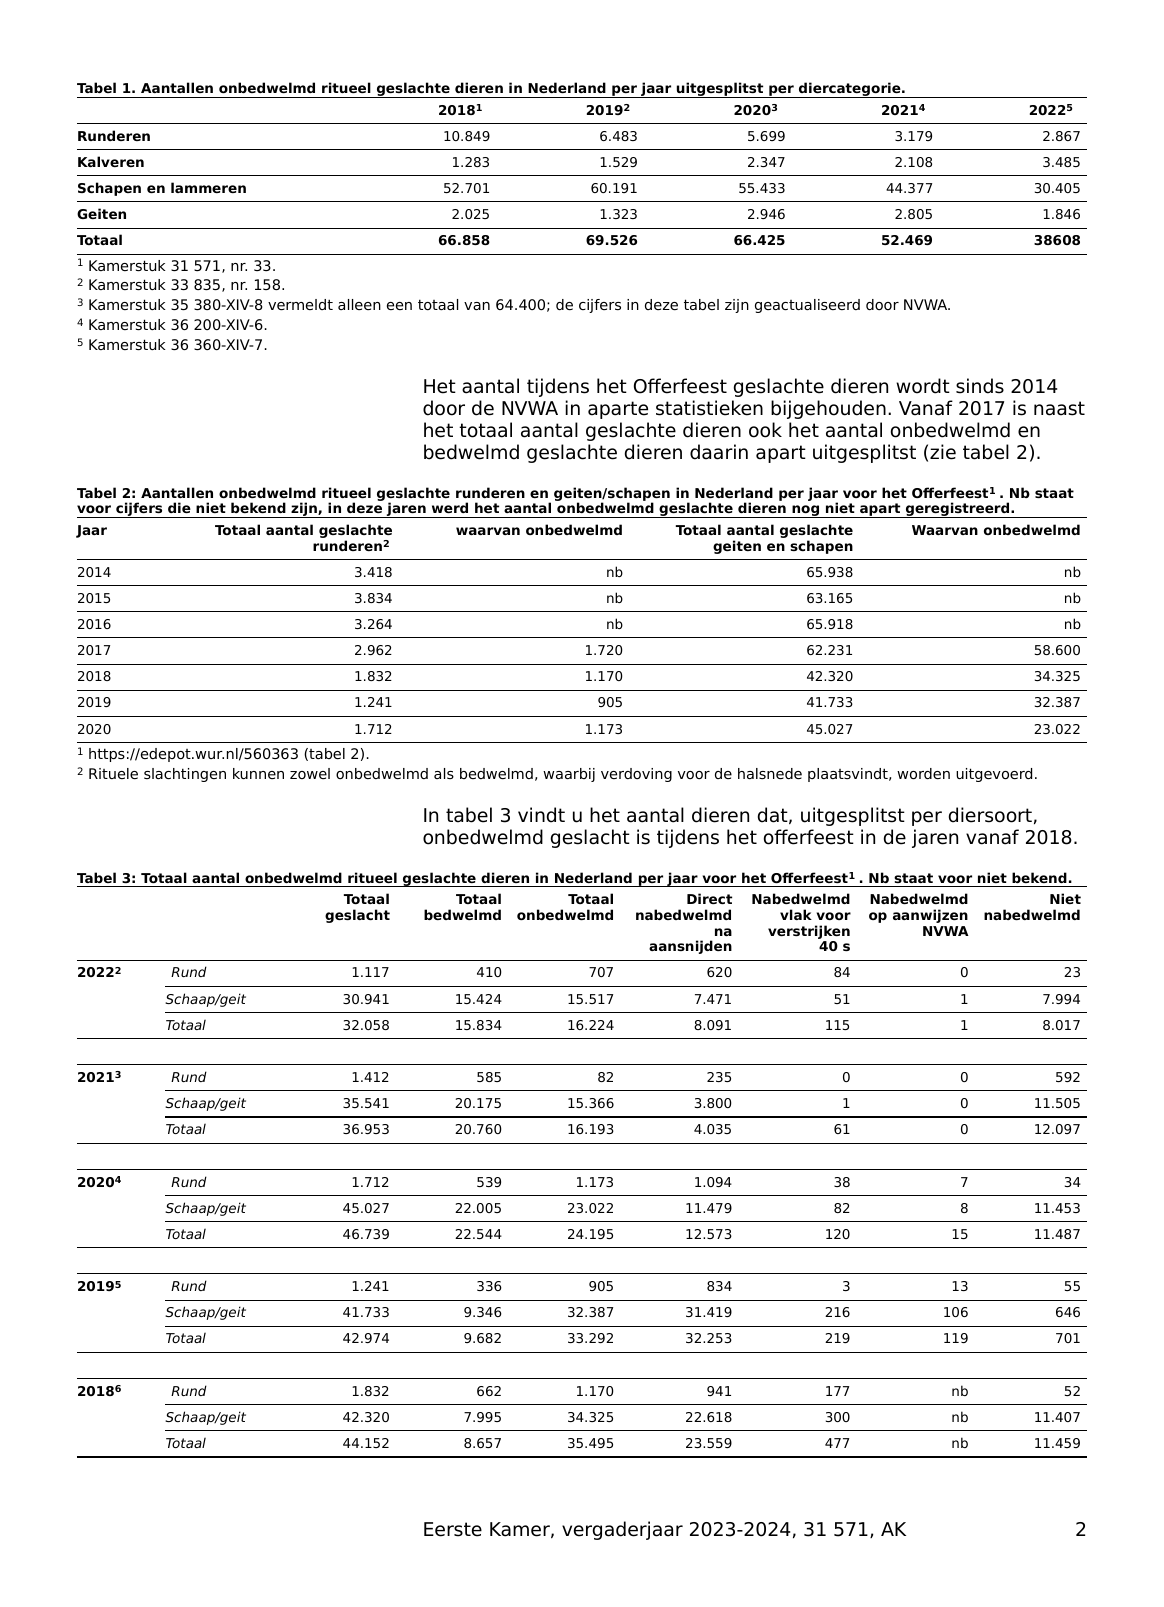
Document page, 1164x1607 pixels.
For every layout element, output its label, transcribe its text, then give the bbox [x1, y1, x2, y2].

table_cell 2015 [77, 586, 168, 611]
table_cell 1.170 [399, 665, 629, 689]
table_cell 23 [974, 961, 1087, 986]
table_cell 13 [856, 1274, 974, 1299]
table_cell 10.849 [348, 124, 496, 149]
table_cell 11.505 [974, 1091, 1087, 1116]
table_cell 20203 [644, 98, 791, 123]
table_cell Totaal [165, 1327, 283, 1352]
table_cell 216 [738, 1301, 856, 1326]
table_cell 11.453 [974, 1196, 1087, 1221]
table_cell 20181 [348, 98, 496, 123]
table_cell 1.094 [620, 1170, 738, 1195]
table_cell 701 [974, 1327, 1087, 1352]
table_cell 41.733 [284, 1301, 396, 1326]
table_cell 60.191 [496, 176, 644, 201]
table_cell 115 [738, 1013, 856, 1038]
table_cell 22.618 [620, 1405, 738, 1430]
table_cell 2.946 [644, 202, 791, 227]
table_cell Rund [165, 1065, 283, 1090]
table_cell 2.025 [348, 202, 496, 227]
table_cell 42.320 [629, 665, 859, 689]
table_cell [77, 1353, 1087, 1378]
table_cell 1.241 [168, 691, 398, 716]
table_cell 1.712 [284, 1170, 396, 1195]
table_cell 1.720 [399, 638, 629, 663]
table_cell Niet nabedwelmd [974, 887, 1087, 959]
table_cell Totaal onbedwelmd [508, 887, 620, 959]
table_cell 7.994 [974, 987, 1087, 1012]
table_cell 3.179 [791, 124, 939, 149]
table_cell 32.387 [859, 691, 1087, 716]
text Het aantal tijdens het Offerfeest geslachte dieren wordt sinds 2014 door de NVWA in aparte statistieken bijgehouden. Vanaf 2017 is naast het totaal aantal geslachte dieren ook het aantal onbedwelmd en bedwelmd geslachte dieren daarin apart uitgesplitst (zie tabel 2). [422, 376, 1087, 464]
table_cell 2.108 [791, 150, 939, 175]
table_cell Direct nabedwelmd na aansnijden [620, 887, 738, 959]
table_cell 65.918 [629, 612, 859, 637]
table_cell Rund [165, 1274, 283, 1299]
table_cell 51 [738, 987, 856, 1012]
table_cell 62.231 [629, 638, 859, 663]
table_cell 82 [738, 1196, 856, 1221]
table_cell 120 [738, 1222, 856, 1247]
table_cell 32.253 [620, 1327, 738, 1352]
table_cell 235 [620, 1065, 738, 1090]
table_cell Totaal bedwelmd [396, 887, 508, 959]
table_cell 46.739 [284, 1222, 396, 1247]
table_cell 477 [738, 1431, 856, 1456]
table_cell 20.760 [396, 1118, 508, 1143]
table_cell 0 [738, 1065, 856, 1090]
table_cell 34.325 [508, 1405, 620, 1430]
table_cell 1.283 [348, 150, 496, 175]
table_cell Totaal [165, 1118, 283, 1143]
table_cell 1 https://edepot.wur.nl/560363 (tabel 2). 2 Rituele slachtingen kunnen zowel onbedwelmd als bedwelmd, waarbij verdoving voor de halsnede plaatsvindt, worden uitgevoerd. [77, 743, 1087, 782]
table_cell 7.471 [620, 987, 738, 1012]
table_cell 0 [856, 1118, 974, 1143]
table_cell 8.091 [620, 1013, 738, 1038]
table_cell 592 [974, 1065, 1087, 1090]
table_cell 42.974 [284, 1327, 396, 1352]
table_cell 23.022 [859, 717, 1087, 742]
table_cell Waarvan onbedwelmd [859, 518, 1087, 559]
table_cell 3.800 [620, 1091, 738, 1116]
table_cell Totaal geslacht [284, 887, 396, 959]
table_cell Totaal [165, 1222, 283, 1247]
table_cell 44.377 [791, 176, 939, 201]
table_cell 15.834 [396, 1013, 508, 1038]
table_cell 4.035 [620, 1118, 738, 1143]
table_cell 33.292 [508, 1327, 620, 1352]
table_cell 23.022 [508, 1196, 620, 1221]
table_cell [77, 1144, 1087, 1169]
table_cell 16.193 [508, 1118, 620, 1143]
table_cell 300 [738, 1405, 856, 1430]
table_cell nb [856, 1379, 974, 1404]
table_cell 1.832 [284, 1379, 396, 1404]
table_cell 106 [856, 1301, 974, 1326]
table_cell 41.733 [629, 691, 859, 716]
text In tabel 3 vindt u het aantal dieren dat, uitgesplitst per diersoort, onbedwelmd geslacht is tijdens het offerfeest in de jaren vanaf 2018. [422, 805, 1087, 849]
table_cell 2.962 [168, 638, 398, 663]
table_cell 3.485 [939, 150, 1087, 175]
table_cell 23.559 [620, 1431, 738, 1456]
table_cell 38 [738, 1170, 856, 1195]
table_cell 84 [738, 961, 856, 986]
table_cell 1.173 [399, 717, 629, 742]
table_cell 1.412 [284, 1065, 396, 1090]
table_cell 6.483 [496, 124, 644, 149]
table_cell nb [859, 560, 1087, 585]
table_cell Runderen [77, 124, 348, 149]
table_cell 3.418 [168, 560, 398, 585]
table_cell 1.173 [508, 1170, 620, 1195]
table_cell 42.320 [284, 1405, 396, 1430]
table_cell 16.224 [508, 1013, 620, 1038]
table_cell Kalveren [77, 150, 348, 175]
table_cell 31.419 [620, 1301, 738, 1326]
table_cell 3.834 [168, 586, 398, 611]
table_cell 620 [620, 961, 738, 986]
table_cell 58.600 [859, 638, 1087, 663]
table_cell 585 [396, 1065, 508, 1090]
table_cell 22.544 [396, 1222, 508, 1247]
table_cell 1 Kamerstuk 31 571, nr. 33. 2 Kamerstuk 33 835, nr. 158. 3 Kamerstuk 35 380-XIV-8 vermeldt alleen een totaal van 64.400; de cijfers in deze tabel zijn geactualiseerd door NVWA. 4 Kamerstuk 36 200-XIV-6. 5 Kamerstuk 36 360-XIV-7. [77, 255, 1087, 353]
table_cell Rund [165, 961, 283, 986]
table_cell 52.701 [348, 176, 496, 201]
table_cell 0 [856, 1091, 974, 1116]
table_cell 55.433 [644, 176, 791, 201]
table_cell 61 [738, 1118, 856, 1143]
table_cell Totaal aantal geslachte geiten en schapen [629, 518, 859, 559]
table_cell 11.487 [974, 1222, 1087, 1247]
table_header Tabel 2: Aantallen onbedwelmd ritueel geslachte runderen en geiten/schapen in Nederland per jaar voor het Offerfeest1. Nb staat voor cijfers die niet bekend zijn, in deze jaren werd het aantal onbedwelmd geslachte dieren nog niet apart geregistreerd. [77, 486, 1087, 517]
table_cell 539 [396, 1170, 508, 1195]
table_cell [77, 887, 165, 959]
table_cell 8.017 [974, 1013, 1087, 1038]
table_cell 1.832 [168, 665, 398, 689]
table_cell Schaap/geit [165, 1091, 283, 1116]
table_cell Schaap/geit [165, 1196, 283, 1221]
table_cell 36.953 [284, 1118, 396, 1143]
table_cell 44.152 [284, 1431, 396, 1456]
table_header Tabel 3: Totaal aantal onbedwelmd ritueel geslachte dieren in Nederland per jaar voor het Offerfeest1. Nb staat voor niet bekend. [77, 871, 1087, 886]
table_cell 15 [856, 1222, 974, 1247]
table_cell 646 [974, 1301, 1087, 1326]
table_cell 905 [399, 691, 629, 716]
table_cell 55 [974, 1274, 1087, 1299]
table_cell 20195 [77, 1274, 165, 1352]
table_cell 1.846 [939, 202, 1087, 227]
table_cell 20.175 [396, 1091, 508, 1116]
table_cell 219 [738, 1327, 856, 1352]
table_cell 119 [856, 1327, 974, 1352]
table_cell Rund [165, 1379, 283, 1404]
table_cell 8.657 [396, 1431, 508, 1456]
table_cell 2017 [77, 638, 168, 663]
table_cell 35.541 [284, 1091, 396, 1116]
table_cell 1.323 [496, 202, 644, 227]
table_cell 8 [856, 1196, 974, 1221]
table_cell 35.495 [508, 1431, 620, 1456]
table_cell Schaap/geit [165, 987, 283, 1012]
table_cell Rund [165, 1170, 283, 1195]
table_cell 1.170 [508, 1379, 620, 1404]
table_cell 15.424 [396, 987, 508, 1012]
table_cell 66.858 [348, 229, 496, 253]
table_cell 32.387 [508, 1301, 620, 1326]
table_cell 9.682 [396, 1327, 508, 1352]
table_cell 65.938 [629, 560, 859, 585]
table_cell [77, 98, 348, 123]
table_cell 1.117 [284, 961, 396, 986]
table_cell 3 [738, 1274, 856, 1299]
table_cell 34 [974, 1170, 1087, 1195]
table_cell 1.529 [496, 150, 644, 175]
table_cell Schapen en lammeren [77, 176, 348, 201]
table_cell nb [399, 612, 629, 637]
table_cell 1.712 [168, 717, 398, 742]
table_cell 2.347 [644, 150, 791, 175]
table_cell Schaap/geit [165, 1301, 283, 1326]
table_cell nb [856, 1431, 974, 1456]
table_cell 2020 [77, 717, 168, 742]
table_cell 12.573 [620, 1222, 738, 1247]
table_cell 12.097 [974, 1118, 1087, 1143]
table_cell Nabedwelmd vlak voor verstrijken 40 s [738, 887, 856, 959]
table_cell 2014 [77, 560, 168, 585]
table_cell 1 [738, 1091, 856, 1116]
table_cell 52.469 [791, 229, 939, 253]
table_cell 20225 [939, 98, 1087, 123]
table_cell [165, 887, 283, 959]
table_cell 0 [856, 961, 974, 986]
table_cell nb [399, 560, 629, 585]
table_cell 66.425 [644, 229, 791, 253]
table_cell 2018 [77, 665, 168, 689]
table_cell 30.405 [939, 176, 1087, 201]
table_cell 38608 [939, 229, 1087, 253]
table_cell 3.264 [168, 612, 398, 637]
table_cell 1.241 [284, 1274, 396, 1299]
table_cell Geiten [77, 202, 348, 227]
table_cell 905 [508, 1274, 620, 1299]
table_cell Nabedwelmd op aanwijzen NVWA [856, 887, 974, 959]
table_cell 2.805 [791, 202, 939, 227]
table_cell 9.346 [396, 1301, 508, 1326]
table_cell [77, 1039, 1087, 1064]
table_cell 15.366 [508, 1091, 620, 1116]
table_cell Totaal [165, 1013, 283, 1038]
table_cell 63.165 [629, 586, 859, 611]
table_cell 20222 [77, 961, 165, 1038]
table_cell 20213 [77, 1065, 165, 1143]
table_cell 7.995 [396, 1405, 508, 1430]
table_cell nb [859, 586, 1087, 611]
table_cell 410 [396, 961, 508, 986]
table_cell Jaar [77, 518, 168, 559]
table_cell waarvan onbedwelmd [399, 518, 629, 559]
table_cell 20192 [496, 98, 644, 123]
table_cell Totaal aantal geslachte runderen2 [168, 518, 398, 559]
table_cell Totaal [77, 229, 348, 253]
table_cell 11.479 [620, 1196, 738, 1221]
table_cell Schaap/geit [165, 1405, 283, 1430]
table_cell 177 [738, 1379, 856, 1404]
table_cell 20214 [791, 98, 939, 123]
table_cell 0 [856, 1065, 974, 1090]
table_cell 45.027 [629, 717, 859, 742]
table_cell nb [399, 586, 629, 611]
table_cell 7 [856, 1170, 974, 1195]
table_cell 1 [856, 1013, 974, 1038]
table_cell 34.325 [859, 665, 1087, 689]
table_cell 30.941 [284, 987, 396, 1012]
table_cell 15.517 [508, 987, 620, 1012]
table_cell 2019 [77, 691, 168, 716]
table_cell 69.526 [496, 229, 644, 253]
table_cell [77, 1248, 1087, 1273]
table_cell 1 [856, 987, 974, 1012]
table_cell 336 [396, 1274, 508, 1299]
table_cell 941 [620, 1379, 738, 1404]
table_header Tabel 1. Aantallen onbedwelmd ritueel geslachte dieren in Nederland per jaar uitgesplitst per diercategorie. [77, 81, 1087, 97]
table_cell nb [859, 612, 1087, 637]
table_cell 662 [396, 1379, 508, 1404]
table_cell 11.459 [974, 1431, 1087, 1456]
table_cell 24.195 [508, 1222, 620, 1247]
table_cell 20204 [77, 1170, 165, 1247]
table_cell 2016 [77, 612, 168, 637]
table_cell 82 [508, 1065, 620, 1090]
table_cell 22.005 [396, 1196, 508, 1221]
table_cell 11.407 [974, 1405, 1087, 1430]
table_cell 2.867 [939, 124, 1087, 149]
table_cell 52 [974, 1379, 1087, 1404]
table_cell 45.027 [284, 1196, 396, 1221]
table_cell 834 [620, 1274, 738, 1299]
table_cell nb [856, 1405, 974, 1430]
table_cell Totaal [165, 1431, 283, 1456]
table_cell 20186 [77, 1379, 165, 1456]
table_cell 707 [508, 961, 620, 986]
table_cell 5.699 [644, 124, 791, 149]
table_cell 32.058 [284, 1013, 396, 1038]
